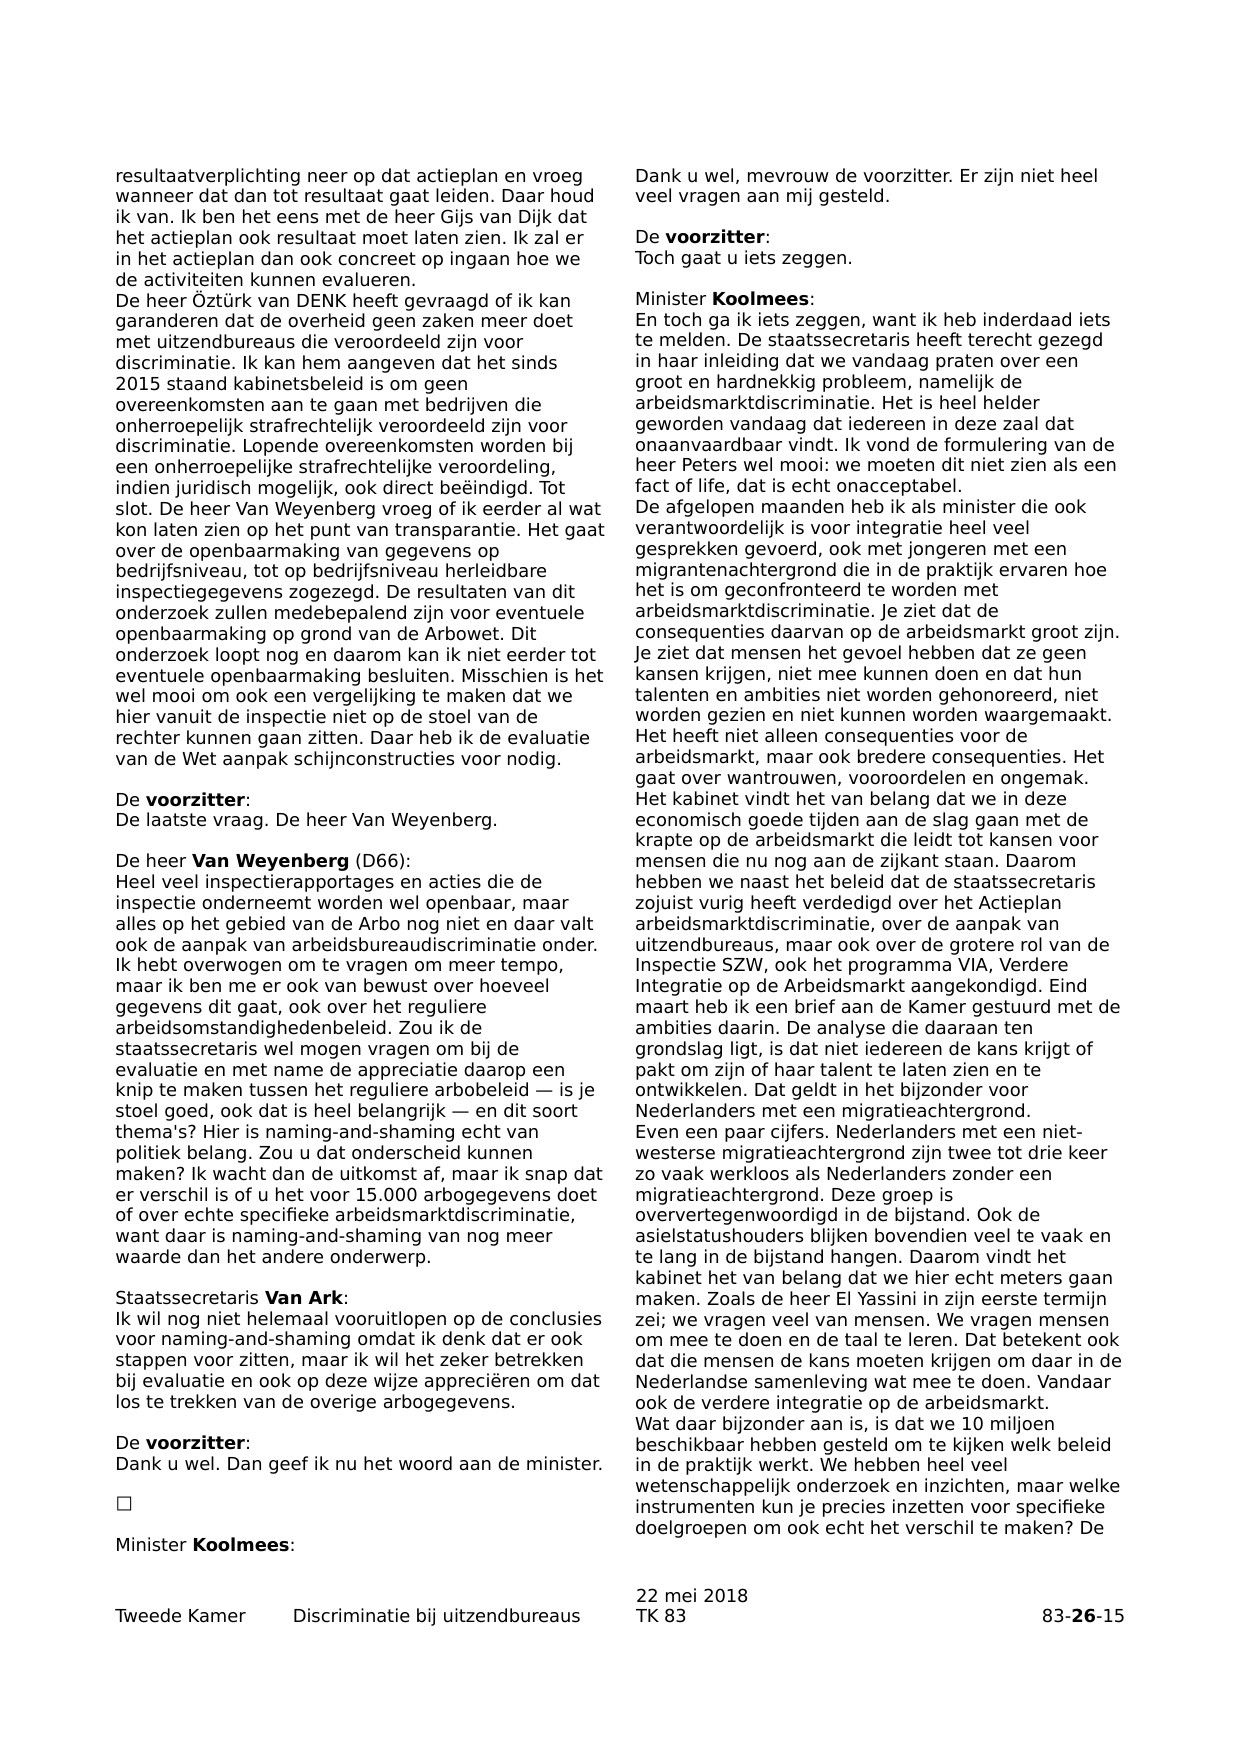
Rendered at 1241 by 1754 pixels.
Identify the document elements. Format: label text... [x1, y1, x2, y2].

text De voorzitter: [635, 227, 1125, 248]
text De laatste vraag. De heer Van Weyenberg. [115, 810, 605, 831]
text Toch gaat u iets zeggen. [635, 248, 1125, 268]
text Minister Koolmees: [115, 1535, 605, 1556]
text Wat daar bijzonder aan is, is dat we 10 miljoen beschikbaar hebben gesteld om te kijken welk beleid in de praktijk werkt. We hebben heel veel wetenschappelijk onderzoek en inzichten, maar welke instrumenten kun je precies inzetten voor specifieke doelgroepen om ook echt het verschil te maken? De [635, 1413, 1125, 1538]
text De voorzitter: [115, 1432, 605, 1453]
text Even een paar cijfers. Nederlanders met een niet-westerse migratieachtergrond zijn twee tot drie keer zo vaak werkloos als Nederlanders zonder een migratieachtergrond. Deze groep is oververtegenwoordigd in de bijstand. Ook de asielstatushouders blijken bovendien veel te vaak en te lang in de bijstand hangen. Daarom vindt het kabinet het van belang dat we hier echt meters gaan maken. Zoals de heer El Yassini in zijn eerste termijn zei; we vragen veel van mensen. We vragen mensen om mee te doen en de taal te leren. Dat betekent ook dat die mensen de kans moeten krijgen om daar in de Nederlandse samenleving wat mee te doen. Vandaar ook de verdere integratie op de arbeidsmarkt. [635, 1122, 1125, 1413]
text En toch ga ik iets zeggen, want ik heb inderdaad iets te melden. De staatssecretaris heeft terecht gezegd in haar inleiding dat we vandaag praten over een groot en hardnekkig probleem, namelijk de arbeidsmarktdiscriminatie. Het is heel helder geworden vandaag dat iedereen in deze zaal dat onaanvaardbaar vindt. Ik vond de formulering van de heer Peters wel mooi: we moeten dit niet zien als een fact of life, dat is echt onacceptabel. [635, 309, 1125, 497]
text Het heeft niet alleen consequenties voor de arbeidsmarkt, maar ook bredere consequenties. Het gaat over wantrouwen, vooroordelen en ongemak. Het kabinet vindt het van belang dat we in deze economisch goede tijden aan de slag gaan met de krapte op de arbeidsmarkt die leidt tot kansen voor mensen die nu nog aan de zijkant staan. Daarom hebben we naast het beleid dat de staatssecretaris zojuist vurig heeft verdedigd over het Actieplan arbeidsmarktdiscriminatie, over de aanpak van uitzendbureaus, maar ook over de grotere rol van de Inspectie SZW, ook het programma VIA, Verdere Integratie op de Arbeidsmarkt aangekondigd. Eind maart heb ik een brief aan de Kamer gestuurd met de ambities daarin. De analyse die daaraan ten grondslag ligt, is dat niet iedereen de kans krijgt of pakt om zijn of haar talent te laten zien en te ontwikkelen. Dat geldt in het bijzonder voor Nederlanders met een migratieachtergrond. [635, 726, 1125, 1122]
text Dank u wel. Dan geef ik nu het woord aan de minister. [115, 1453, 605, 1474]
text De voorzitter: [115, 789, 605, 810]
text resultaatverplichting neer op dat actieplan en vroeg wanneer dat dan tot resultaat gaat leiden. Daar houd ik van. Ik ben het eens met de heer Gijs van Dijk dat het actieplan ook resultaat moet laten zien. Ik zal er in het actieplan dan ook concreet op ingaan hoe we de activiteiten kunnen evalueren. [115, 165, 605, 290]
text Heel veel inspectierapportages en acties die de inspectie onderneemt worden wel openbaar, maar alles op het gebied van de Arbo nog niet en daar valt ook de aanpak van arbeidsbureaudiscriminatie onder. Ik hebt overwogen om te vragen om meer tempo, maar ik ben me er ook van bewust over hoeveel gegevens dit gaat, ook over het reguliere arbeidsomstandighedenbeleid. Zou ik de staatssecretaris wel mogen vragen om bij de evaluatie en met name de appreciatie daarop een knip te maken tussen het reguliere arbobeleid — is je stoel goed, ook dat is heel belangrijk — en dit soort thema's? Hier is naming-and-shaming echt van politiek belang. Zou u dat onderscheid kunnen maken? Ik wacht dan de uitkomst af, maar ik snap dat er verschil is of u het voor 15.000 arbogegevens doet of over echte specifieke arbeidsmarktdiscriminatie, want daar is naming-and-shaming van nog meer waarde dan het andere onderwerp. [115, 872, 605, 1268]
text ⬜ [115, 1494, 605, 1515]
text Staatssecretaris Van Ark: [115, 1288, 605, 1308]
text Dank u wel, mevrouw de voorzitter. Er zijn niet heel veel vragen aan mij gesteld. [635, 165, 1125, 207]
text De heer Öztürk van DENK heeft gevraagd of ik kan garanderen dat de overheid geen zaken meer doet met uitzendbureaus die veroordeeld zijn voor discriminatie. Ik kan hem aangeven dat het sinds 2015 staand kabinetsbeleid is om geen overeenkomsten aan te gaan met bedrijven die onherroepelijk strafrechtelijk veroordeeld zijn voor discriminatie. Lopende overeenkomsten worden bij een onherroepelijke strafrechtelijke veroordeling, indien juridisch mogelijk, ook direct beëindigd. Tot slot. De heer Van Weyenberg vroeg of ik eerder al wat kon laten zien op het punt van transparantie. Het gaat over de openbaarmaking van gegevens op bedrijfsniveau, tot op bedrijfsniveau herleidbare inspectiegegevens zogezegd. De resultaten van dit onderzoek zullen medebepalend zijn voor eventuele openbaarmaking op grond van de Arbowet. Dit onderzoek loopt nog en daarom kan ik niet eerder tot eventuele openbaarmaking besluiten. Misschien is het wel mooi om ook een vergelijking te maken dat we hier vanuit de inspectie niet op de stoel van de rechter kunnen gaan zitten. Daar heb ik de evaluatie van de Wet aanpak schijnconstructies voor nodig. [115, 290, 605, 769]
text Ik wil nog niet helemaal vooruitlopen op de conclusies voor naming-and-shaming omdat ik denk dat er ook stappen voor zitten, maar ik wil het zeker betrekken bij evaluatie en ook op deze wijze appreciëren om dat los te trekken van de overige arbogegevens. [115, 1308, 605, 1412]
text Minister Koolmees: [635, 288, 1125, 309]
text De heer Van Weyenberg (D66): [115, 851, 605, 872]
text De afgelopen maanden heb ik als minister die ook verantwoordelijk is voor integratie heel veel gesprekken gevoerd, ook met jongeren met een migrantenachtergrond die in de praktijk ervaren hoe het is om geconfronteerd te worden met arbeidsmarktdiscriminatie. Je ziet dat de consequenties daarvan op de arbeidsmarkt groot zijn. Je ziet dat mensen het gevoel hebben dat ze geen kansen krijgen, niet mee kunnen doen en dat hun talenten en ambities niet worden gehonoreerd, niet worden gezien en niet kunnen worden waargemaakt. [635, 497, 1125, 726]
